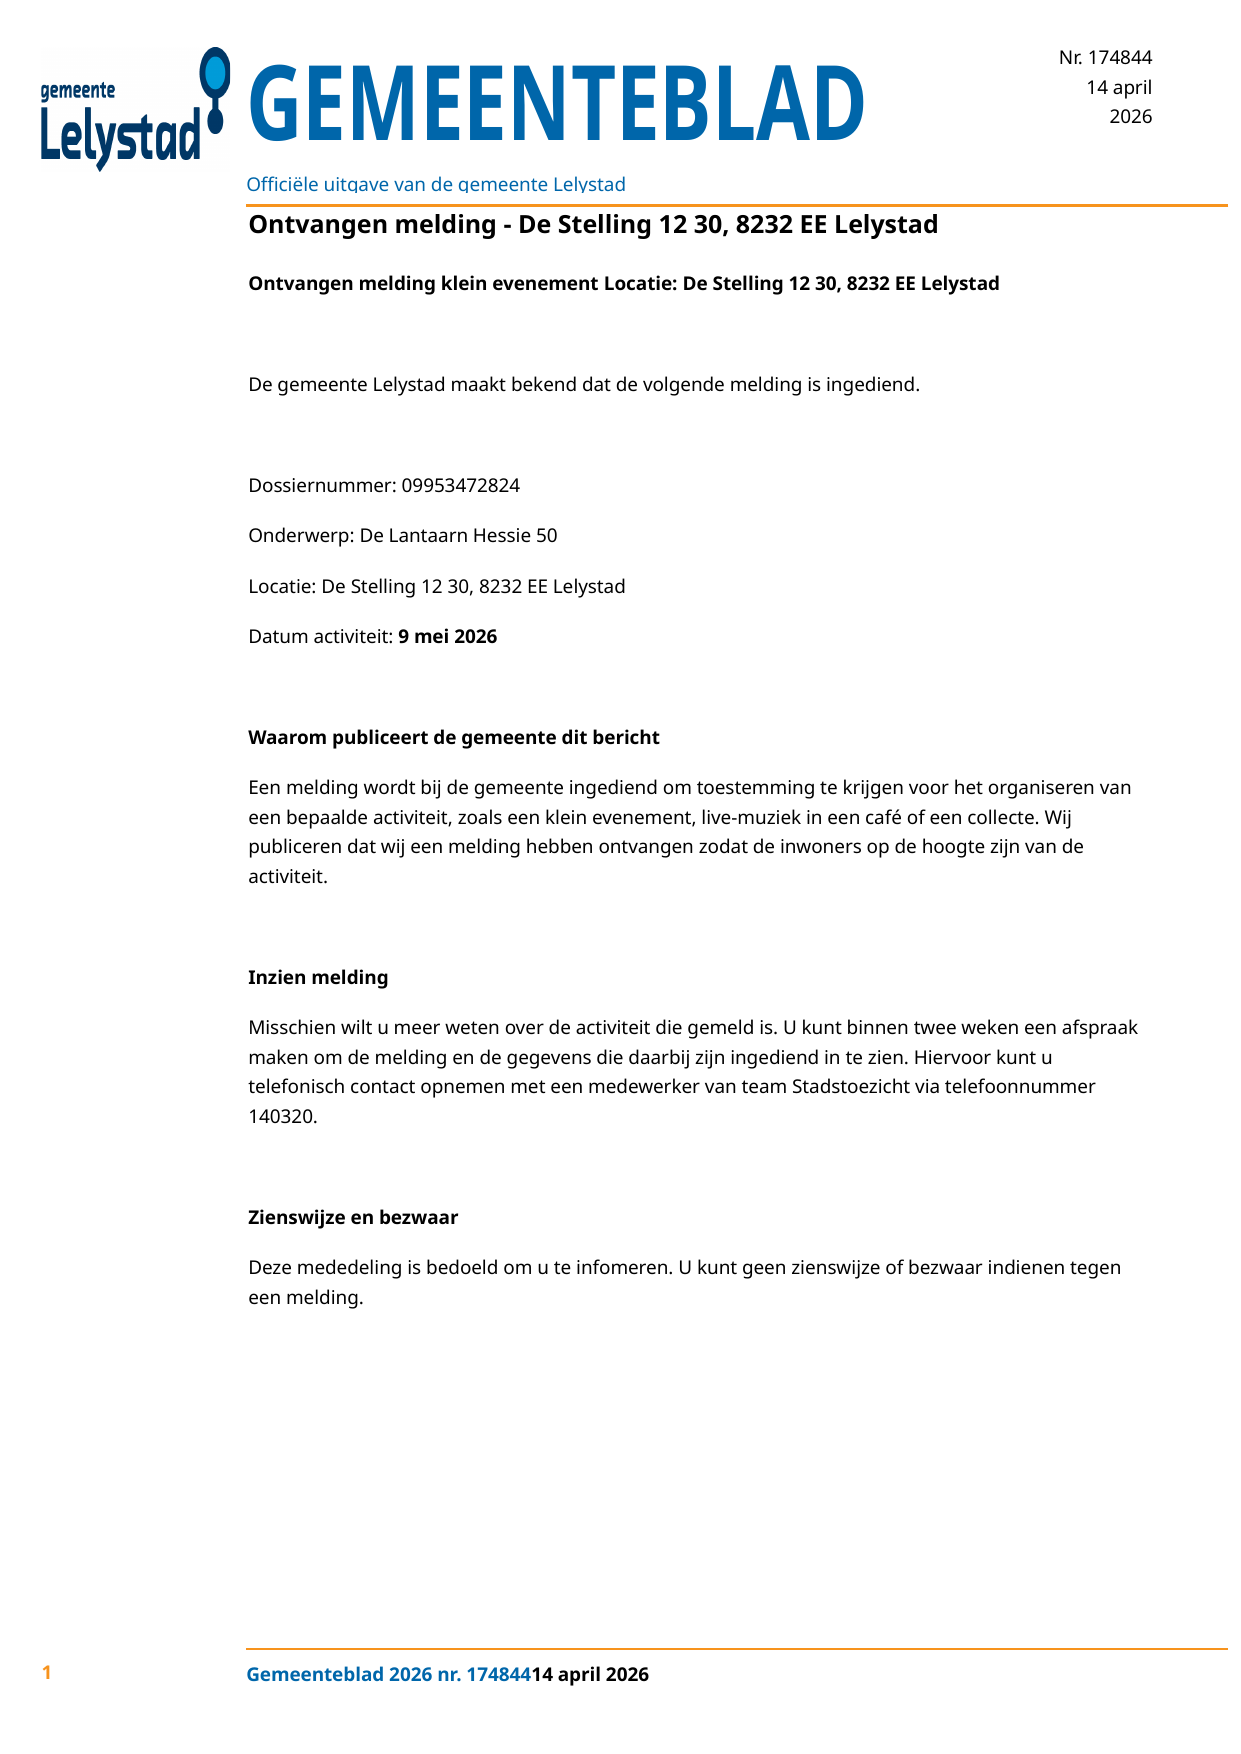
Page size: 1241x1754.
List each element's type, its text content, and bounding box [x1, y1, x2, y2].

text Ontvangen melding - De Stelling 12 30, 8232 EE Lelystad [248, 207, 1152, 241]
text De gemeente Lelystad maakt bekend dat de volgende melding is ingediend. [248, 371, 1152, 397]
text Locatie: De Stelling 12 30, 8232 EE Lelystad [248, 573, 1152, 598]
picture [41, 47, 231, 172]
text Zienswijze en bezwaar [248, 1204, 1152, 1230]
text Een melding wordt bij de gemeente ingediend om toestemming te krijgen voor het organiseren van een bepaalde activiteit, zoals een klein evenement, live-muziek in een café of een collecte. Wij publiceren dat wij een melding hebben ontvangen zodat de inwoners op de hoogte zijn van de activiteit. [248, 774, 1152, 889]
text Ontvangen melding klein evenement Locatie: De Stelling 12 30, 8232 EE Lelystad [248, 270, 1152, 296]
text Misschien wilt u meer weten over de activiteit die gemeld is. U kunt binnen twee weken een afspraak maken om de melding en de gegevens die daarbij zijn ingediend in te zien. Hiervoor kunt u telefonisch contact opnemen met een medewerker van team Stadstoezicht via telefoonnummer 140320. [248, 1014, 1152, 1129]
text Dossiernummer: 09953472824 [248, 472, 1152, 498]
text Onderwerp: De Lantaarn Hessie 50 [248, 522, 1152, 548]
text Datum activiteit: 9 mei 2026 [248, 623, 1152, 649]
text Waarom publiceert de gemeente dit bericht [248, 724, 1152, 750]
text Deze mededeling is bedoeld om u te infomeren. U kunt geen zienswijze of bezwaar indienen tegen een melding. [248, 1254, 1152, 1310]
text Inzien melding [248, 964, 1152, 990]
